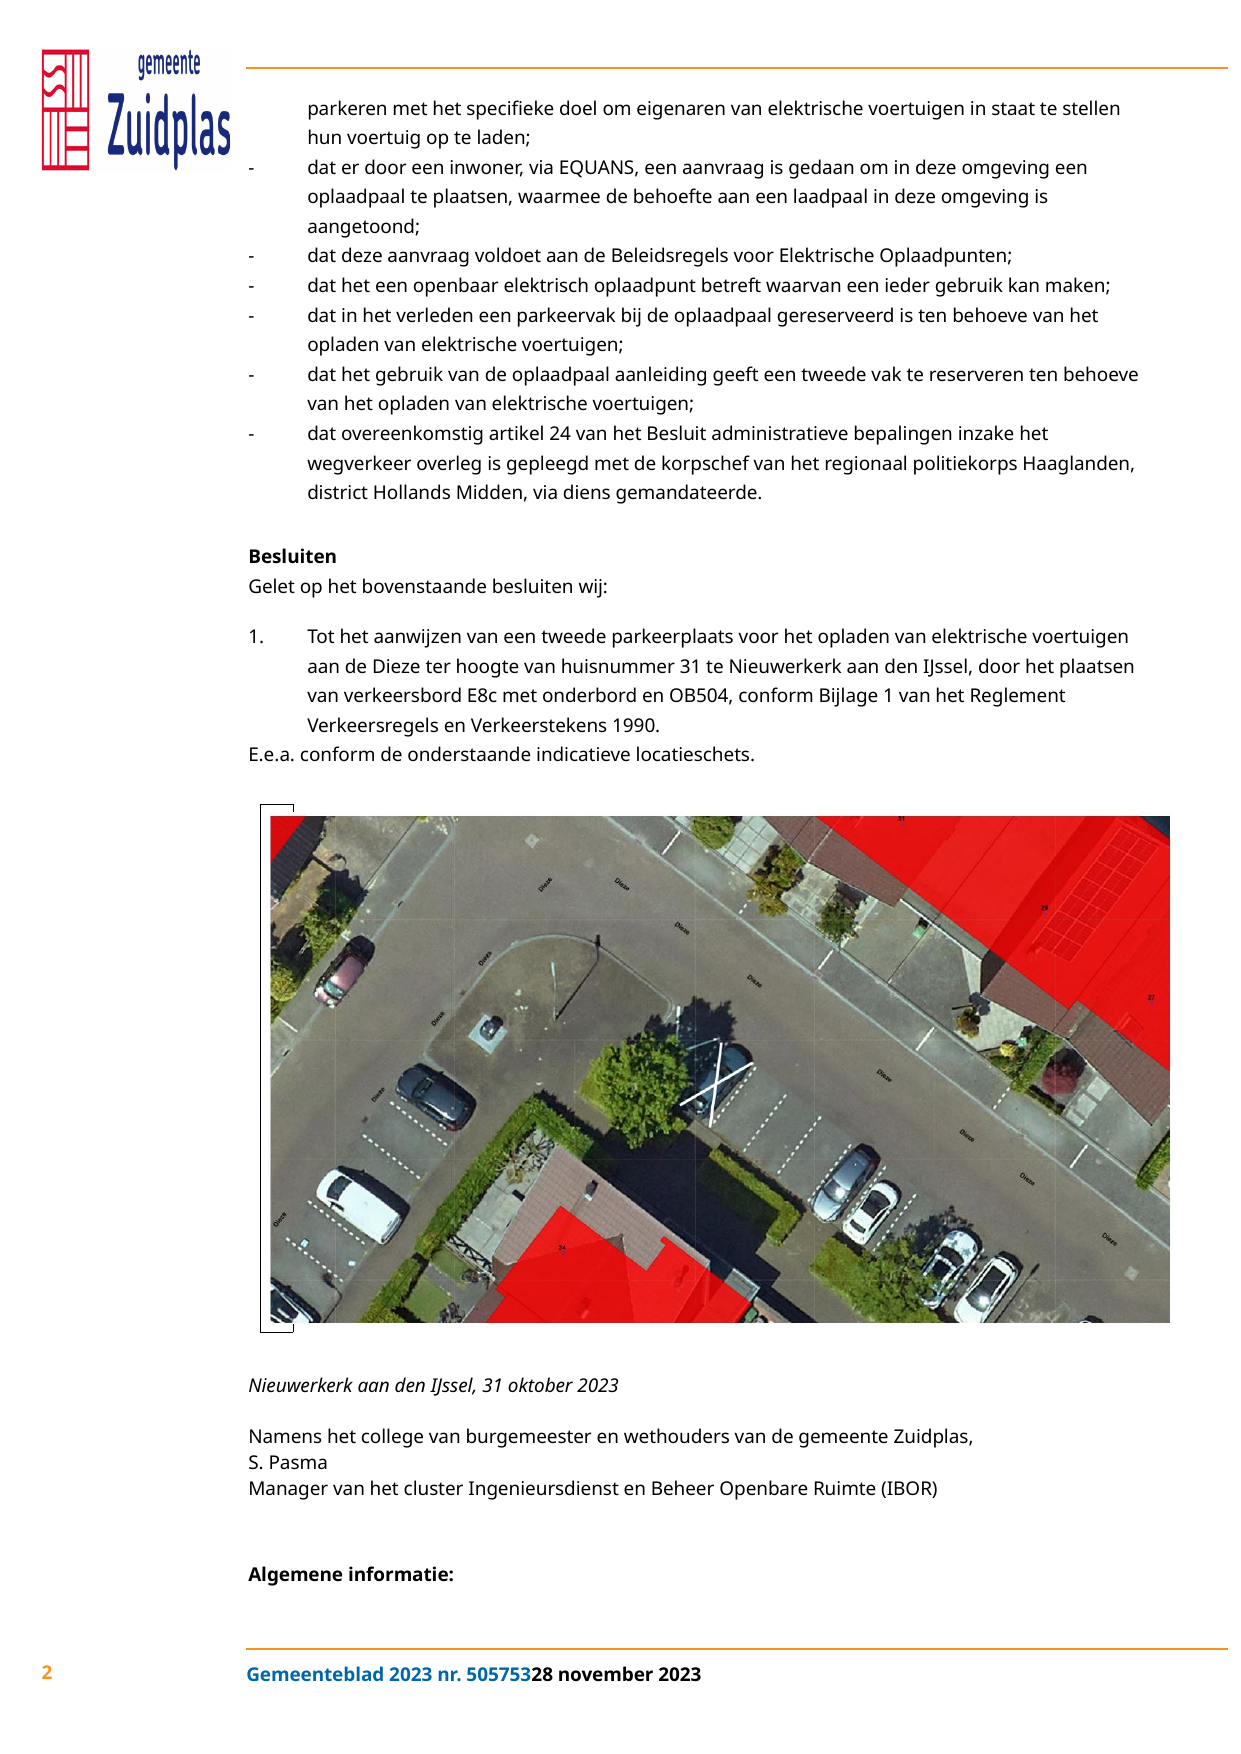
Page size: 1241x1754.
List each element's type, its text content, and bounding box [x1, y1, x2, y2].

list dat in het verleden een parkeervak bij de oplaadpaal gereserveerd is ten behoeve van het opladen van elektrische voertuigen; [248, 302, 1152, 357]
text Nieuwerkerk aan den IJssel, 31 oktober 2023 [248, 1372, 1152, 1397]
list parkeren met het specifieke doel om eigenaren van elektrische voertuigen in staat te stellen hun voertuig op te laden; [248, 95, 1152, 150]
list dat overeenkomstig artikel 24 van het Besluit administratieve bepalingen inzake het wegverkeer overleg is gepleegd met de korpschef van het regionaal politiekorps Haaglanden, district Hollands Midden, via diens gemandateerde. [248, 420, 1152, 505]
list dat het gebruik van de oplaadpaal aanleiding geeft een tweede vak te reserveren ten behoeve van het opladen van elektrische voertuigen; [248, 361, 1152, 416]
text Gelet op het bovenstaande besluiten wij: [248, 573, 1152, 599]
text Namens het college van burgemeester en wethouders van de gemeente Zuidplas, [248, 1423, 1152, 1449]
text S. Pasma [248, 1449, 1152, 1475]
picture [268, 812, 1173, 1324]
list Tot het aanwijzen van een tweede parkeerplaats voor het opladen van elektrische voertuigen aan de Dieze ter hoogte van huisnummer 31 te Nieuwerkerk aan den IJssel, door het plaatsen van verkeersbord E8c met onderbord en OB504, conform Bijlage 1 van het Reglement Verkeersregels en Verkeerstekens 1990. [248, 623, 1152, 738]
list dat er door een inwoner, via EQUANS, een aanvraag is gedaan om in deze omgeving een oplaadpaal te plaatsen, waarmee de behoefte aan een laadpaal in deze omgeving is aangetoond; [248, 154, 1152, 239]
text E.e.a. conform de onderstaande indicatieve locatieschets. [248, 742, 1152, 767]
list dat deze aanvraag voldoet aan de Beleidsregels voor Elektrische Oplaadpunten; [248, 243, 1152, 268]
text Besluiten [248, 543, 1152, 569]
text Manager van het cluster Ingenieursdienst en Beheer Openbare Ruimte (IBOR) [248, 1475, 1152, 1500]
text Algemene informatie: [248, 1566, 1152, 1585]
list dat het een openbaar elektrisch oplaadpunt betreft waarvan een ieder gebruik kan maken; [248, 272, 1152, 298]
picture [41, 47, 231, 172]
